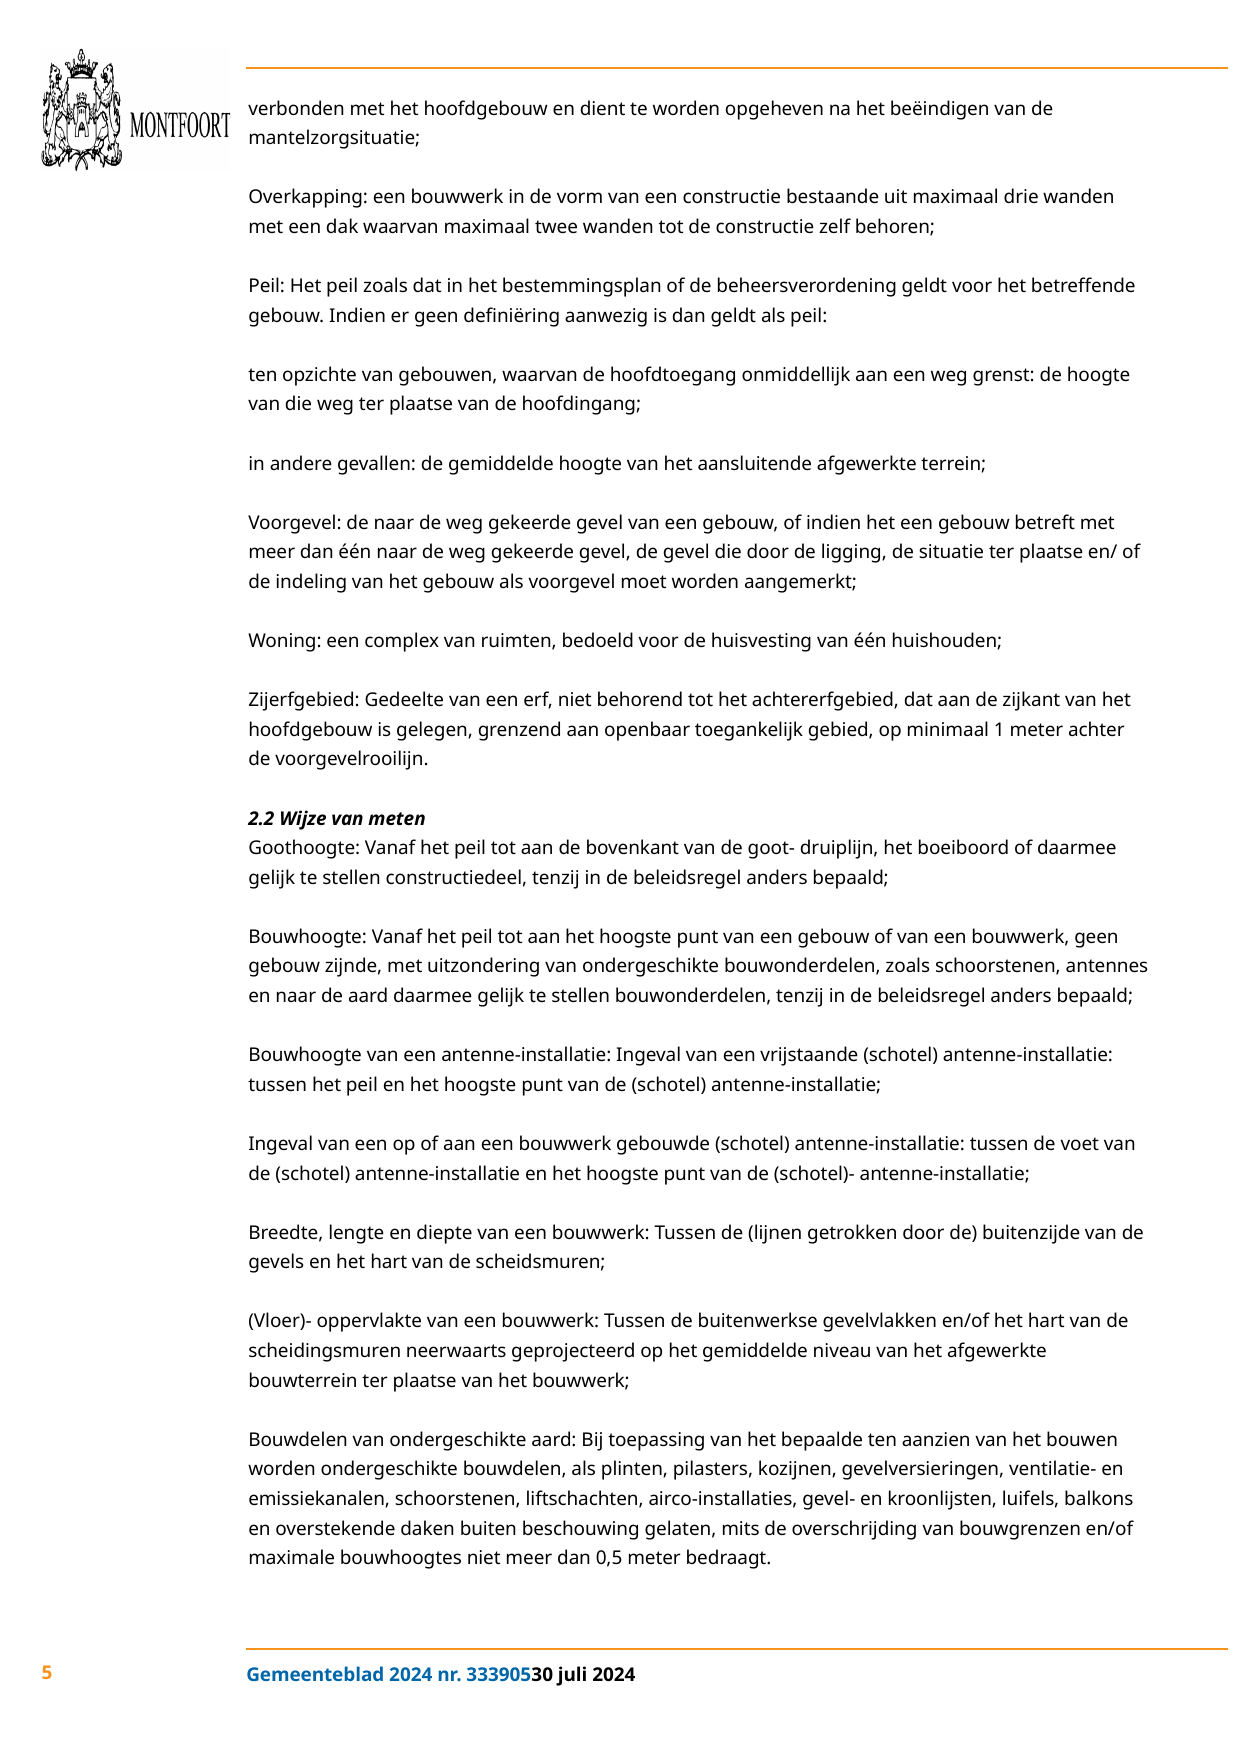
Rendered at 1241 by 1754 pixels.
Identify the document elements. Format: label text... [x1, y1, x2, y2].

text Bouwhoogte van een antenne-installatie: Ingeval van een vrijstaande (schotel) antenne-installatie: tussen het peil en het hoogste punt van de (schotel) antenne-installatie; [248, 1041, 1152, 1097]
text Bouwhoogte: Vanaf het peil tot aan het hoogste punt van een gebouw of van een bouwwerk, geen gebouw zijnde, met uitzondering van ondergeschikte bouwonderdelen, zoals schoorstenen, antennes en naar de aard daarmee gelijk te stellen bouwonderdelen, tenzij in de beleidsregel anders bepaald; [248, 923, 1152, 1008]
text ten opzichte van gebouwen, waarvan de hoofdtoegang onmiddellijk aan een weg grenst: de hoogte van die weg ter plaatse van de hoofdingang; [248, 361, 1152, 416]
text verbonden met het hoofdgebouw en dient te worden opgeheven na het beëindigen van de mantelzorgsituatie; [248, 95, 1152, 150]
text Overkapping: een bouwwerk in de vorm van een constructie bestaande uit maximaal drie wanden met een dak waarvan maximaal twee wanden tot de constructie zelf behoren; [248, 183, 1152, 239]
text Ingeval van een op of aan een bouwwerk gebouwde (schotel) antenne-installatie: tussen de voet van de (schotel) antenne-installatie en het hoogste punt van de (schotel)- antenne-installatie; [248, 1130, 1152, 1186]
text Woning: een complex van ruimten, bedoeld voor de huisvesting van één huishouden; [248, 627, 1152, 653]
text Goothoogte: Vanaf het peil tot aan de bovenkant van de goot- druiplijn, het boeiboord of daarmee gelijk te stellen constructiedeel, tenzij in de beleidsregel anders bepaald; [248, 834, 1152, 890]
text Voorgevel: de naar de weg gekeerde gevel van een gebouw, of indien het een gebouw betreft met meer dan één naar de weg gekeerde gevel, de gevel die door de ligging, de situatie ter plaatse en/ of de indeling van het gebouw als voorgevel moet worden aangemerkt; [248, 509, 1152, 594]
text in andere gevallen: de gemiddelde hoogte van het aansluitende afgewerkte terrein; [248, 450, 1152, 476]
text 2.2 Wijze van meten [248, 805, 1152, 831]
text (Vloer)- oppervlakte van een bouwwerk: Tussen de buitenwerkse gevelvlakken en/of het hart van de scheidingsmuren neerwaarts geprojecteerd op het gemiddelde niveau van het afgewerkte bouwterrein ter plaatse van het bouwwerk; [248, 1308, 1152, 1393]
text Zijerfgebied: Gedeelte van een erf, niet behorend tot het achtererfgebied, dat aan de zijkant van het hoofdgebouw is gelegen, grenzend aan openbaar toegankelijk gebied, op minimaal 1 meter achter de voorgevelrooilijn. [248, 686, 1152, 771]
text Peil: Het peil zoals dat in het bestemmingsplan of de beheersverordening geldt voor het betreffende gebouw. Indien er geen definiëring aanwezig is dan geldt als peil: [248, 272, 1152, 328]
text Bouwdelen van ondergeschikte aard: Bij toepassing van het bepaalde ten aanzien van het bouwen worden ondergeschikte bouwdelen, als plinten, pilasters, kozijnen, gevelversieringen, ventilatie- en emissiekanalen, schoorstenen, liftschachten, airco-installaties, gevel- en kroonlijsten, luifels, balkons en overstekende daken buiten beschouwing gelaten, mits de overschrijding van bouwgrenzen en/of maximale bouwhoogtes niet meer dan 0,5 meter bedraagt. [248, 1426, 1152, 1570]
text Breedte, lengte en diepte van een bouwwerk: Tussen de (lijnen getrokken door de) buitenzijde van de gevels en het hart van de scheidsmuren; [248, 1219, 1152, 1274]
picture [41, 47, 231, 172]
